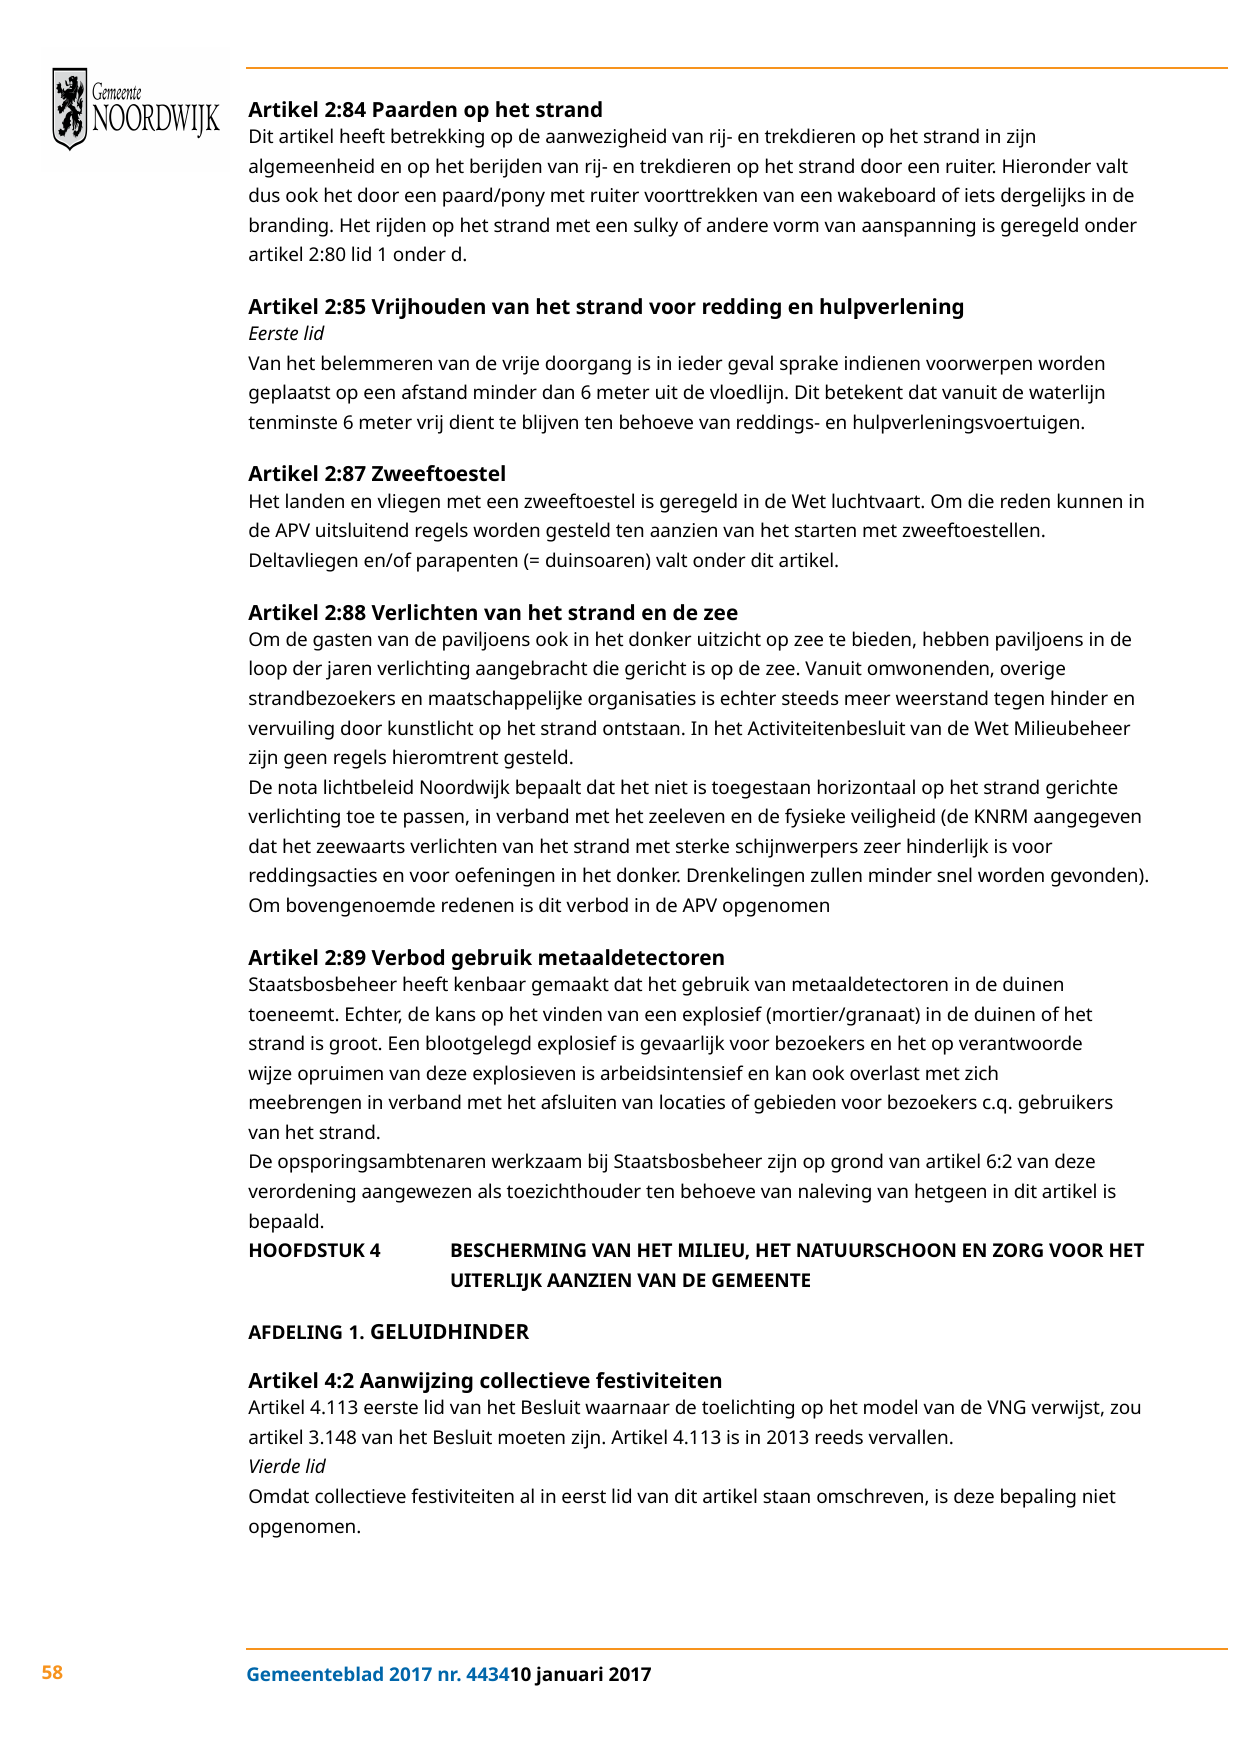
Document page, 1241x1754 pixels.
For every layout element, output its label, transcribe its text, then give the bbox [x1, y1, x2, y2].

table_header HOOFDSTUK 4 [248, 1238, 450, 1293]
text Artikel 2:89 Verbod gebruik metaaldetectoren [248, 943, 1152, 971]
text toeneemt. Echter, de kans op het vinden van een explosief (mortier/granaat) in de duinen of het [248, 1001, 1152, 1026]
text Artikel 4:2 Aanwijzing collectieve festiviteiten [248, 1366, 1152, 1394]
text Artikel 2:85 Vrijhouden van het strand voor redding en hulpverlening [248, 292, 1152, 320]
text van het strand. [248, 1119, 1152, 1145]
text Eerste lid [248, 320, 1152, 346]
table_header BESCHERMING VAN HET MILIEU, HET NATUURSCHOON EN ZORG VOOR HET UITERLIJK AANZIEN VAN DE GEMEENTE [450, 1238, 1152, 1293]
text Omdat collectieve festiviteiten al in eerst lid van dit artikel staan omschreven, is deze bepaling niet opgenomen. [248, 1483, 1152, 1538]
text Artikel 2:88 Verlichten van het strand en de zee [248, 598, 1152, 626]
text Vierde lid [248, 1454, 1152, 1479]
text Van het belemmeren van de vrije doorgang is in ieder geval sprake indienen voorwerpen worden geplaatst op een afstand minder dan 6 meter uit de vloedlijn. Dit betekent dat vanuit de waterlijn tenminste 6 meter vrij dient te blijven ten behoeve van reddings- en hulpverleningsvoertuigen. [248, 350, 1152, 435]
text Om de gasten van de paviljoens ook in het donker uitzicht op zee te bieden, hebben paviljoens in de loop der jaren verlichting aangebracht die gericht is op de zee. Vanuit omwonenden, overige strandbezoekers en maatschappelijke organisaties is echter steeds meer weerstand tegen hinder en vervuiling door kunstlicht op het strand ontstaan. In het Activiteitenbesluit van de Wet Milieubeheer zijn geen regels hieromtrent gesteld. [248, 626, 1152, 770]
text Artikel 2:87 Zweeftoestel [248, 459, 1152, 488]
text AFDELING 1. GELUIDHINDER [248, 1317, 1152, 1345]
text De nota lichtbeleid Noordwijk bepaalt dat het niet is toegestaan horizontaal op het strand gerichte verlichting toe te passen, in verband met het zeeleven en de fysieke veiligheid (de KNRM aangegeven dat het zeewaarts verlichten van het strand met sterke schijnwerpers zeer hinderlijk is voor reddingsacties en voor oefeningen in het donker. Drenkelingen zullen minder snel worden gevonden). [248, 774, 1152, 888]
text Dit artikel heeft betrekking op de aanwezigheid van rij- en trekdieren op het strand in zijn algemeenheid en op het berijden van rij- en trekdieren op het strand door een ruiter. Hieronder valt dus ook het door een paard/pony met ruiter voorttrekken van een wakeboard of iets dergelijks in de branding. Het rijden op het strand met een sulky of andere vorm van aanspanning is geregeld onder artikel 2:80 lid 1 onder d. [248, 123, 1152, 267]
text wijze opruimen van deze explosieven is arbeidsintensief en kan ook overlast met zich [248, 1060, 1152, 1086]
text Om bovengenoemde redenen is dit verbod in de APV opgenomen [248, 892, 1152, 918]
text meebrengen in verband met het afsluiten van locaties of gebieden voor bezoekers c.q. gebruikers [248, 1089, 1152, 1115]
text Artikel 2:84 Paarden op het strand [248, 95, 1152, 123]
text Artikel 4.113 eerste lid van het Besluit waarnaar de toelichting op het model van de VNG verwijst, zou artikel 3.148 van het Besluit moeten zijn. Artikel 4.113 is in 2013 reeds vervallen. [248, 1394, 1152, 1450]
text De opsporingsambtenaren werkzaam bij Staatsbosbeheer zijn op grond van artikel 6:2 van deze verordening aangewezen als toezichthouder ten behoeve van naleving van hetgeen in dit artikel is bepaald. [248, 1149, 1152, 1233]
text strand is groot. Een blootgelegd explosief is gevaarlijk voor bezoekers en het op verantwoorde [248, 1030, 1152, 1056]
picture [41, 47, 231, 172]
text Het landen en vliegen met een zweeftoestel is geregeld in de Wet luchtvaart. Om die reden kunnen in de APV uitsluitend regels worden gesteld ten aanzien van het starten met zweeftoestellen. Deltavliegen en/of parapenten (= duinsoaren) valt onder dit artikel. [248, 488, 1152, 573]
text Staatsbosbeheer heeft kenbaar gemaakt dat het gebruik van metaaldetectoren in de duinen [248, 971, 1152, 997]
